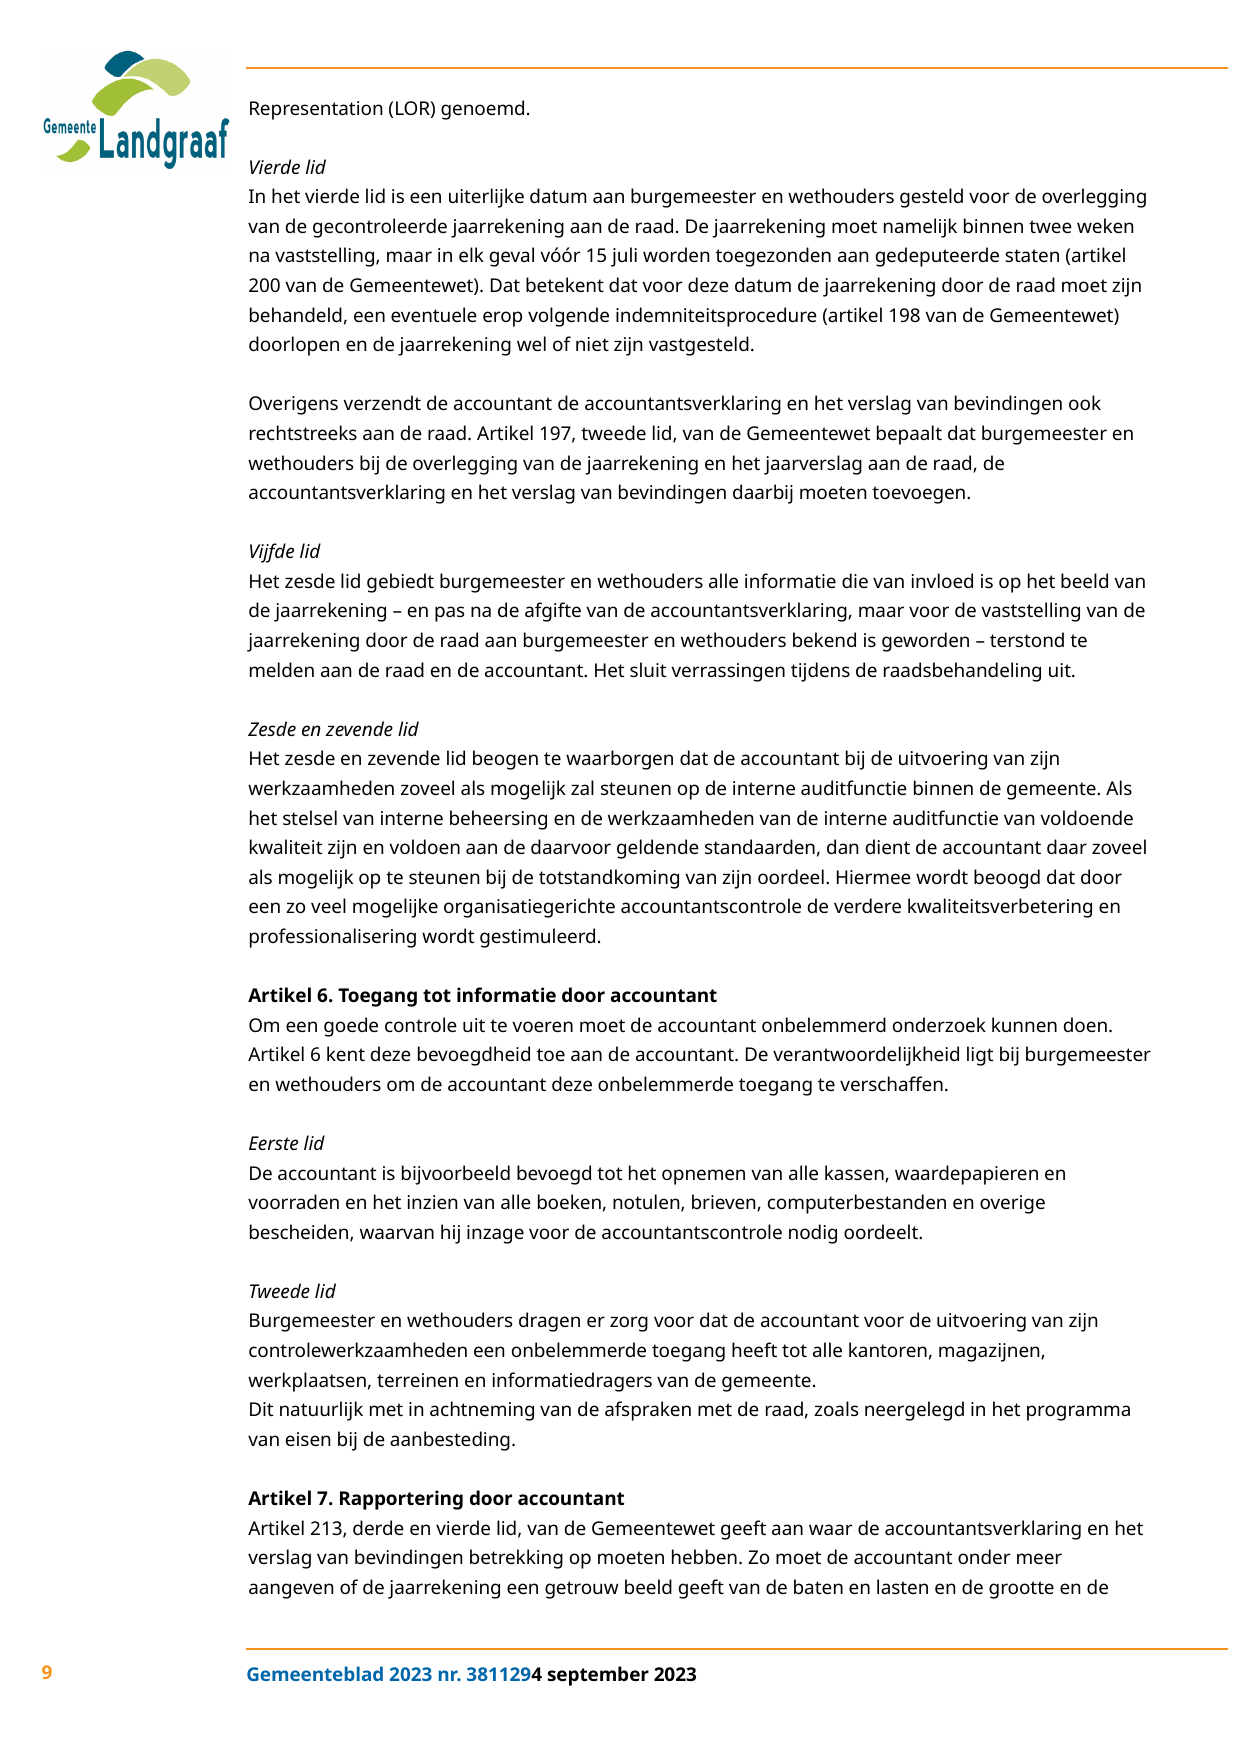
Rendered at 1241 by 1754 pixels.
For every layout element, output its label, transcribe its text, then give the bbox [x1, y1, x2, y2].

text Tweede lid [248, 1278, 1152, 1304]
text Burgemeester en wethouders dragen er zorg voor dat de accountant voor de uitvoering van zijn controlewerkzaamheden een onbelemmerde toegang heeft tot alle kantoren, magazijnen, werkplaatsen, terreinen en informatiedragers van de gemeente. [248, 1308, 1152, 1393]
text Overigens verzendt de accountant de accountantsverklaring en het verslag van bevindingen ook rechtstreeks aan de raad. Artikel 197, tweede lid, van de Gemeentewet bepaalt dat burgemeester en wethouders bij de overlegging van de jaarrekening en het jaarverslag aan de raad, de accountantsverklaring en het verslag van bevindingen daarbij moeten toevoegen. [248, 391, 1152, 505]
text Het zesde en zevende lid beogen te waarborgen dat de accountant bij de uitvoering van zijn werkzaamheden zoveel als mogelijk zal steunen op de interne auditfunctie binnen de gemeente. Als het stelsel van interne beheersing en de werkzaamheden van de interne auditfunctie van voldoende kwaliteit zijn en voldoen aan de daarvoor geldende standaarden, dan dient de accountant daar zoveel als mogelijk op te steunen bij de totstandkoming van zijn oordeel. Hiermee wordt beoogd dat door een zo veel mogelijke organisatiegerichte accountantscontrole de verdere kwaliteitsverbetering en professionalisering wordt gestimuleerd. [248, 746, 1152, 949]
text Artikel 7. Rapportering door accountant [248, 1485, 1152, 1511]
text In het vierde lid is een uiterlijke datum aan burgemeester en wethouders gesteld voor de overlegging van de gecontroleerde jaarrekening aan de raad. De jaarrekening moet namelijk binnen twee weken na vaststelling, maar in elk geval vóór 15 juli worden toegezonden aan gedeputeerde staten (artikel 200 van de Gemeentewet). Dat betekent dat voor deze datum de jaarrekening door de raad moet zijn behandeld, een eventuele erop volgende indemniteitsprocedure (artikel 198 van de Gemeentewet) doorlopen en de jaarrekening wel of niet zijn vastgesteld. [248, 183, 1152, 357]
text Om een goede controle uit te voeren moet de accountant onbelemmerd onderzoek kunnen doen. Artikel 6 kent deze bevoegdheid toe aan de accountant. De verantwoordelijkheid ligt bij burgemeester en wethouders om de accountant deze onbelemmerde toegang te verschaffen. [248, 1012, 1152, 1097]
text De accountant is bijvoorbeeld bevoegd tot het opnemen van alle kassen, waardepapieren en [248, 1160, 1152, 1186]
text Representation (LOR) genoemd. [248, 95, 1152, 121]
picture [41, 47, 231, 172]
text voorraden en het inzien van alle boeken, notulen, brieven, computerbestanden en overige [248, 1189, 1152, 1215]
text Vierde lid [248, 154, 1152, 180]
text bescheiden, waarvan hij inzage voor de accountantscontrole nodig oordeelt. [248, 1219, 1152, 1245]
text Zesde en zevende lid [248, 716, 1152, 742]
text Vijfde lid [248, 538, 1152, 564]
text Artikel 213, derde en vierde lid, van de Gemeentewet geeft aan waar de accountantsverklaring en het verslag van bevindingen betrekking op moeten hebben. Zo moet de accountant onder meer aangeven of de jaarrekening een getrouw beeld geeft van de baten en lasten en de grootte en de [248, 1515, 1152, 1600]
text Dit natuurlijk met in achtneming van de afspraken met de raad, zoals neergelegd in het programma van eisen bij de aanbesteding. [248, 1396, 1152, 1452]
text Eerste lid [248, 1130, 1152, 1156]
text Artikel 6. Toegang tot informatie door accountant [248, 982, 1152, 1008]
text Het zesde lid gebiedt burgemeester en wethouders alle informatie die van invloed is op het beeld van de jaarrekening – en pas na de afgifte van de accountantsverklaring, maar voor de vaststelling van de jaarrekening door de raad aan burgemeester en wethouders bekend is geworden – terstond te melden aan de raad en de accountant. Het sluit verrassingen tijdens de raadsbehandeling uit. [248, 568, 1152, 683]
